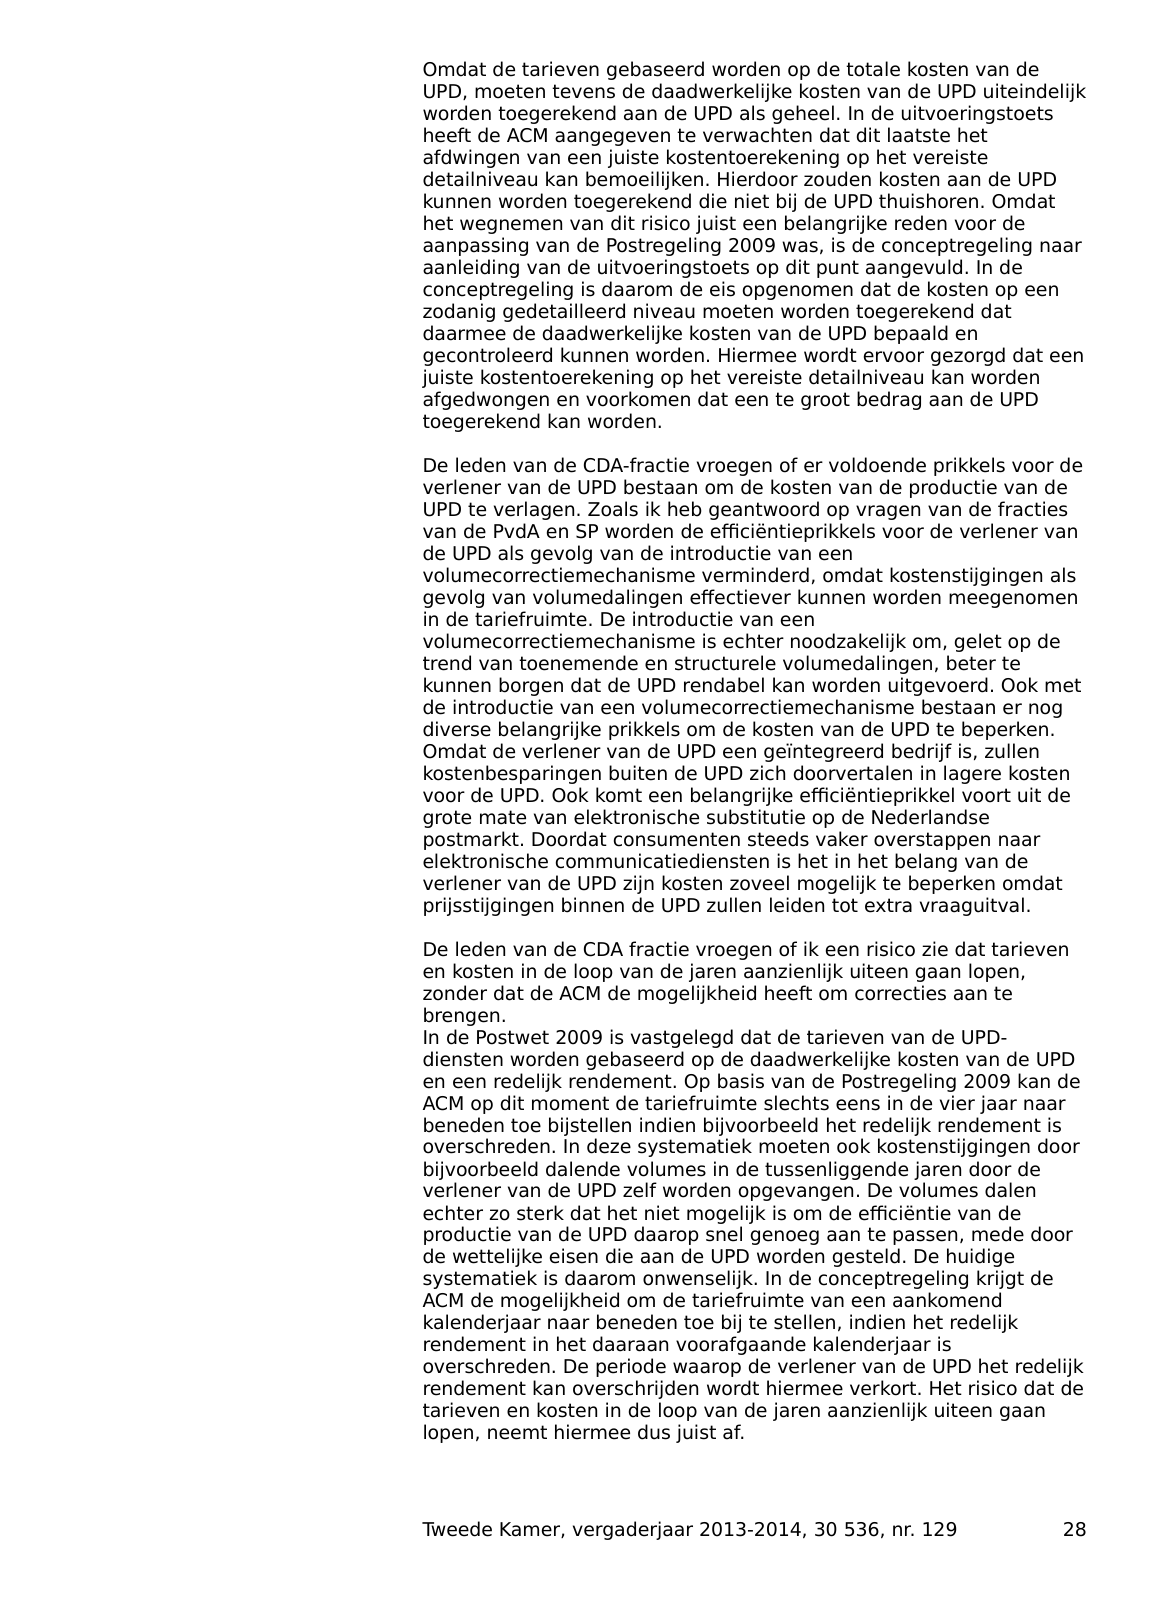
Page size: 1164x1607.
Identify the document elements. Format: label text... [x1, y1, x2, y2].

text Omdat de tarieven gebaseerd worden op de totale kosten van de UPD, moeten tevens de daadwerkelijke kosten van de UPD uiteindelijk worden toegerekend aan de UPD als geheel. In de uitvoeringstoets heeft de ACM aangegeven te verwachten dat dit laatste het afdwingen van een juiste kostentoerekening op het vereiste detailniveau kan bemoeilijken. Hierdoor zouden kosten aan de UPD kunnen worden toegerekend die niet bij de UPD thuishoren. Omdat het wegnemen van dit risico juist een belangrijke reden voor de aanpassing van de Postregeling 2009 was, is de conceptregeling naar aanleiding van de uitvoeringstoets op dit punt aangevuld. In de conceptregeling is daarom de eis opgenomen dat de kosten op een zodanig gedetailleerd niveau moeten worden toegerekend dat daarmee de daadwerkelijke kosten van de UPD bepaald en gecontroleerd kunnen worden. Hiermee wordt ervoor gezorgd dat een juiste kostentoerekening op het vereiste detailniveau kan worden afgedwongen en voorkomen dat een te groot bedrag aan de UPD toegerekend kan worden. [422, 59, 1087, 433]
text De leden van de CDA fractie vroegen of ik een risico zie dat tarieven en kosten in de loop van de jaren aanzienlijk uiteen gaan lopen, zonder dat de ACM de mogelijkheid heeft om correcties aan te brengen. [422, 939, 1087, 1027]
text In de Postwet 2009 is vastgelegd dat de tarieven van de UPD-diensten worden gebaseerd op de daadwerkelijke kosten van de UPD en een redelijk rendement. Op basis van de Postregeling 2009 kan de ACM op dit moment de tariefruimte slechts eens in de vier jaar naar beneden toe bijstellen indien bijvoorbeeld het redelijk rendement is overschreden. In deze systematiek moeten ook kostenstijgingen door bijvoorbeeld dalende volumes in de tussenliggende jaren door de verlener van de UPD zelf worden opgevangen. De volumes dalen echter zo sterk dat het niet mogelijk is om de efficiëntie van de productie van de UPD daarop snel genoeg aan te passen, mede door de wettelijke eisen die aan de UPD worden gesteld. De huidige systematiek is daarom onwenselijk. In de conceptregeling krijgt de ACM de mogelijkheid om de tariefruimte van een aankomend kalenderjaar naar beneden toe bij te stellen, indien het redelijk rendement in het daaraan voorafgaande kalenderjaar is overschreden. De periode waarop de verlener van de UPD het redelijk rendement kan overschrijden wordt hiermee verkort. Het risico dat de tarieven en kosten in de loop van de jaren aanzienlijk uiteen gaan lopen, neemt hiermee dus juist af. [422, 1027, 1087, 1444]
text De leden van de CDA-fractie vroegen of er voldoende prikkels voor de verlener van de UPD bestaan om de kosten van de productie van de UPD te verlagen. Zoals ik heb geantwoord op vragen van de fracties van de PvdA en SP worden de efficiëntieprikkels voor de verlener van de UPD als gevolg van de introductie van een volumecorrectiemechanisme verminderd, omdat kostenstijgingen als gevolg van volumedalingen effectiever kunnen worden meegenomen in de tariefruimte. De introductie van een volumecorrectiemechanisme is echter noodzakelijk om, gelet op de trend van toenemende en structurele volumedalingen, beter te kunnen borgen dat de UPD rendabel kan worden uitgevoerd. Ook met de introductie van een volumecorrectiemechanisme bestaan er nog diverse belangrijke prikkels om de kosten van de UPD te beperken. Omdat de verlener van de UPD een geïntegreerd bedrijf is, zullen kostenbesparingen buiten de UPD zich doorvertalen in lagere kosten voor de UPD. Ook komt een belangrijke efficiëntieprikkel voort uit de grote mate van elektronische substitutie op de Nederlandse postmarkt. Doordat consumenten steeds vaker overstappen naar elektronische communicatiediensten is het in het belang van de verlener van de UPD zijn kosten zoveel mogelijk te beperken omdat prijsstijgingen binnen de UPD zullen leiden tot extra vraaguitval. [422, 455, 1087, 916]
